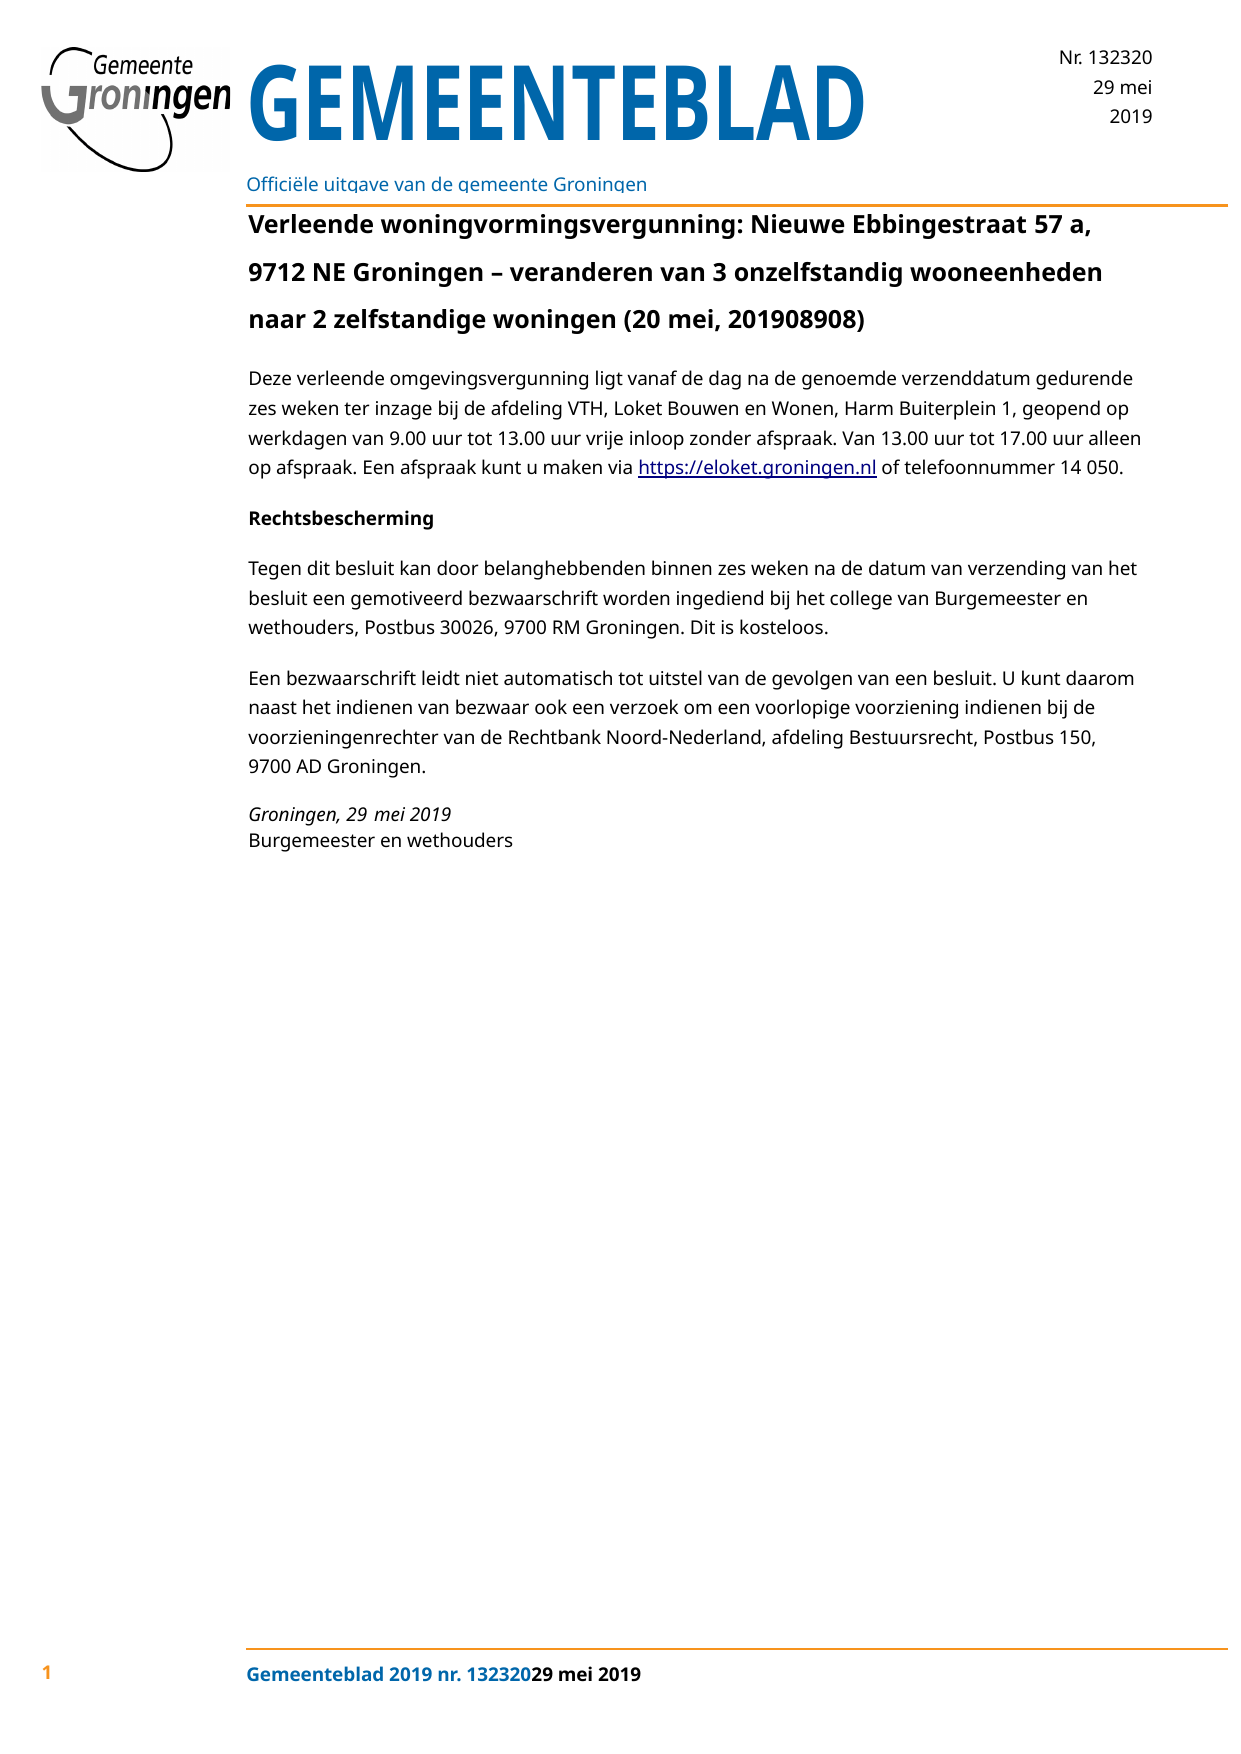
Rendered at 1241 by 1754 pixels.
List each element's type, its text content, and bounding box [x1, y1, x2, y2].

text Deze verleende omgevingsvergunning ligt vanaf de dag na de genoemde verzenddatum gedurende zes weken ter inzage bij de afdeling VTH, Loket Bouwen en Wonen, Harm Buiterplein 1, geopend op werkdagen van 9.00 uur tot 13.00 uur vrije inloop zonder afspraak. Van 13.00 uur tot 17.00 uur alleen op afspraak. Een afspraak kunt u maken via https://eloket.groningen.nl of telefoonnummer 14 050. [248, 366, 1152, 480]
picture [41, 47, 231, 172]
text Tegen dit besluit kan door belanghebbenden binnen zes weken na de datum van verzending van het besluit een gemotiveerd bezwaarschrift worden ingediend bij het college van Burgemeester en wethouders, Postbus 30026, 9700 RM Groningen. Dit is kosteloos. [248, 555, 1152, 640]
text Burgemeester en wethouders [248, 827, 1152, 853]
text Verleende woningvormingsvergunning: Nieuwe Ebbingestraat 57 a, 9712 NE Groningen – veranderen van 3 onzelfstandig wooneenheden naar 2 zelfstandige woningen (20 mei, 201908908) [248, 207, 1152, 336]
text Groningen, 29 mei 2019 [248, 801, 1152, 827]
text Rechtsbescherming [248, 505, 1152, 530]
text Een bezwaarschrift leidt niet automatisch tot uitstel van de gevolgen van een besluit. U kunt daarom naast het indienen van bezwaar ook een verzoek om een voorlopige voorziening indienen bij de voorzieningenrechter van de Rechtbank Noord-Nederland, afdeling Bestuursrecht, Postbus 150, 9700 AD Groningen. [248, 665, 1152, 779]
